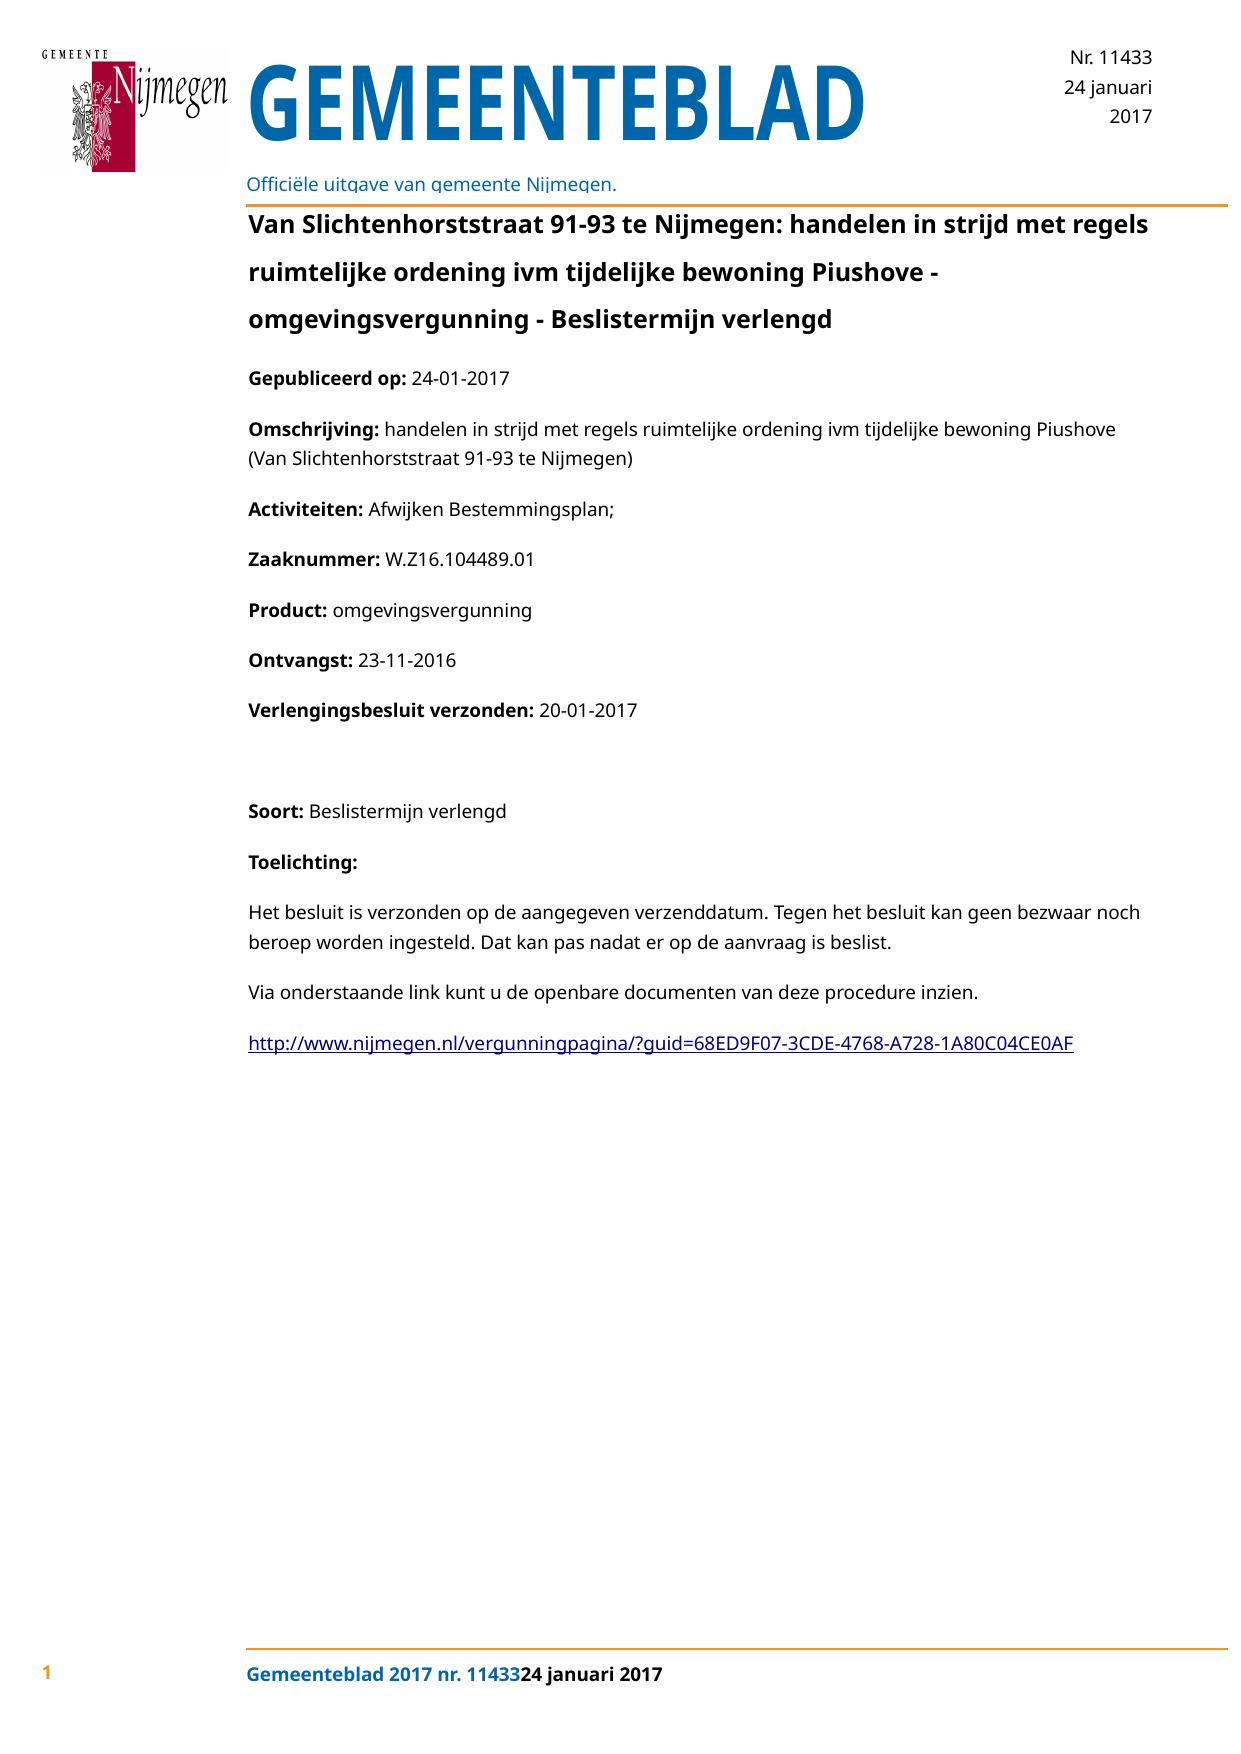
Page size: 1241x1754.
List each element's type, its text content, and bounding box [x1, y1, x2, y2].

text Toelichting: [248, 849, 1152, 874]
text Ontvangst: 23-11-2016 [248, 647, 1152, 673]
picture [41, 47, 231, 172]
text Gepubliceerd op: 24-01-2017 [248, 366, 1152, 391]
text Activiteiten: Afwijken Bestemmingsplan; [248, 496, 1152, 522]
text Soort: Beslistermijn verlengd [248, 798, 1152, 824]
text http://www.nijmegen.nl/vergunningpagina/?guid=68ED9F07-3CDE-4768-A728-1A80C04CE0AF [248, 1030, 1152, 1055]
text Product: omgevingsvergunning [248, 597, 1152, 622]
text Via onderstaande link kunt u de openbare documenten van deze procedure inzien. [248, 979, 1152, 1005]
text Omschrijving: handelen in strijd met regels ruimtelijke ordening ivm tijdelijke bewoning Piushove (Van Slichtenhorststraat 91-93 te Nijmegen) [248, 416, 1152, 471]
text Van Slichtenhorststraat 91-93 te Nijmegen: handelen in strijd met regels ruimtelijke ordening ivm tijdelijke bewoning Piushove - omgevingsvergunning - Beslistermijn verlengd [248, 207, 1152, 336]
text Het besluit is verzonden op de aangegeven verzenddatum. Tegen het besluit kan geen bezwaar noch beroep worden ingesteld. Dat kan pas nadat er op de aanvraag is beslist. [248, 899, 1152, 954]
text Zaaknummer: W.Z16.104489.01 [248, 546, 1152, 572]
text Verlengingsbesluit verzonden: 20-01-2017 [248, 698, 1152, 723]
